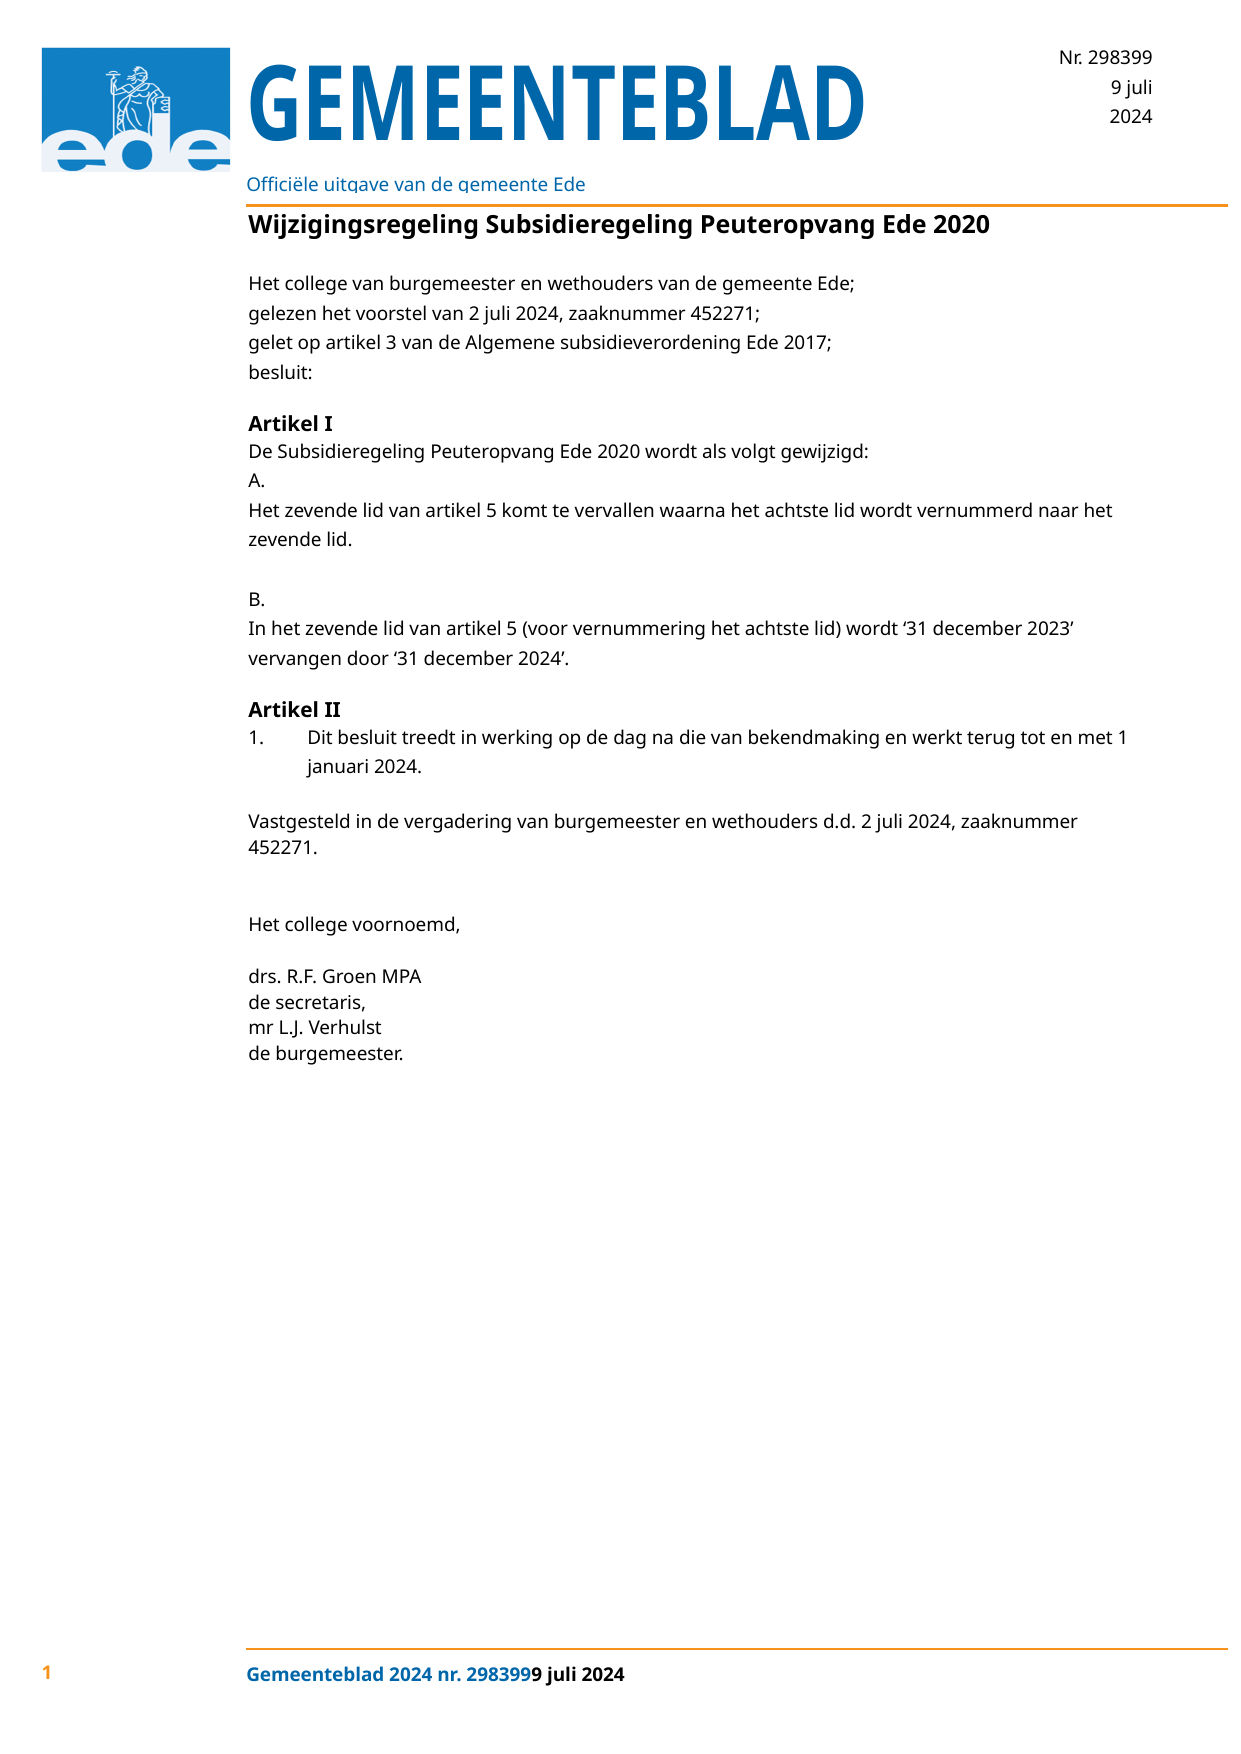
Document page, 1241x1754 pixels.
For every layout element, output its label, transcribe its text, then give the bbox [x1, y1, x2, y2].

picture [41, 47, 231, 172]
text Artikel I [248, 409, 1152, 438]
text de burgemeester. [248, 1040, 1152, 1066]
text De Subsidieregeling Peuteropvang Ede 2020 wordt als volgt gewijzigd: [248, 438, 1152, 464]
text Wijzigingsregeling Subsidieregeling Peuteropvang Ede 2020 [248, 207, 1152, 241]
text Het college van burgemeester en wethouders van de gemeente Ede; [248, 270, 1152, 296]
text Het college voornoemd, [248, 912, 1152, 937]
text mr L.J. Verhulst [248, 1014, 1152, 1040]
list Dit besluit treedt in werking op de dag na die van bekendmaking en werkt terug tot en met 1 januari 2024. [248, 724, 1152, 779]
text gelet op artikel 3 van de Algemene subsidieverordening Ede 2017; [248, 329, 1152, 355]
text A. [248, 467, 1152, 493]
text drs. R.F. Groen MPA [248, 963, 1152, 989]
text besluit: [248, 359, 1152, 385]
text de secretaris, [248, 989, 1152, 1014]
text In het zevende lid van artikel 5 (voor vernummering het achtste lid) wordt ‘31 december 2023’ vervangen door ‘31 december 2024’. [248, 615, 1152, 671]
text Het zevende lid van artikel 5 komt te vervallen waarna het achtste lid wordt vernummerd naar het zevende lid. [248, 497, 1152, 552]
text B. [248, 586, 1152, 612]
text Vastgesteld in de vergadering van burgemeester en wethouders d.d. 2 juli 2024, zaaknummer 452271. [248, 809, 1152, 860]
text Artikel II [248, 695, 1152, 724]
text gelezen het voorstel van 2 juli 2024, zaaknummer 452271; [248, 300, 1152, 326]
